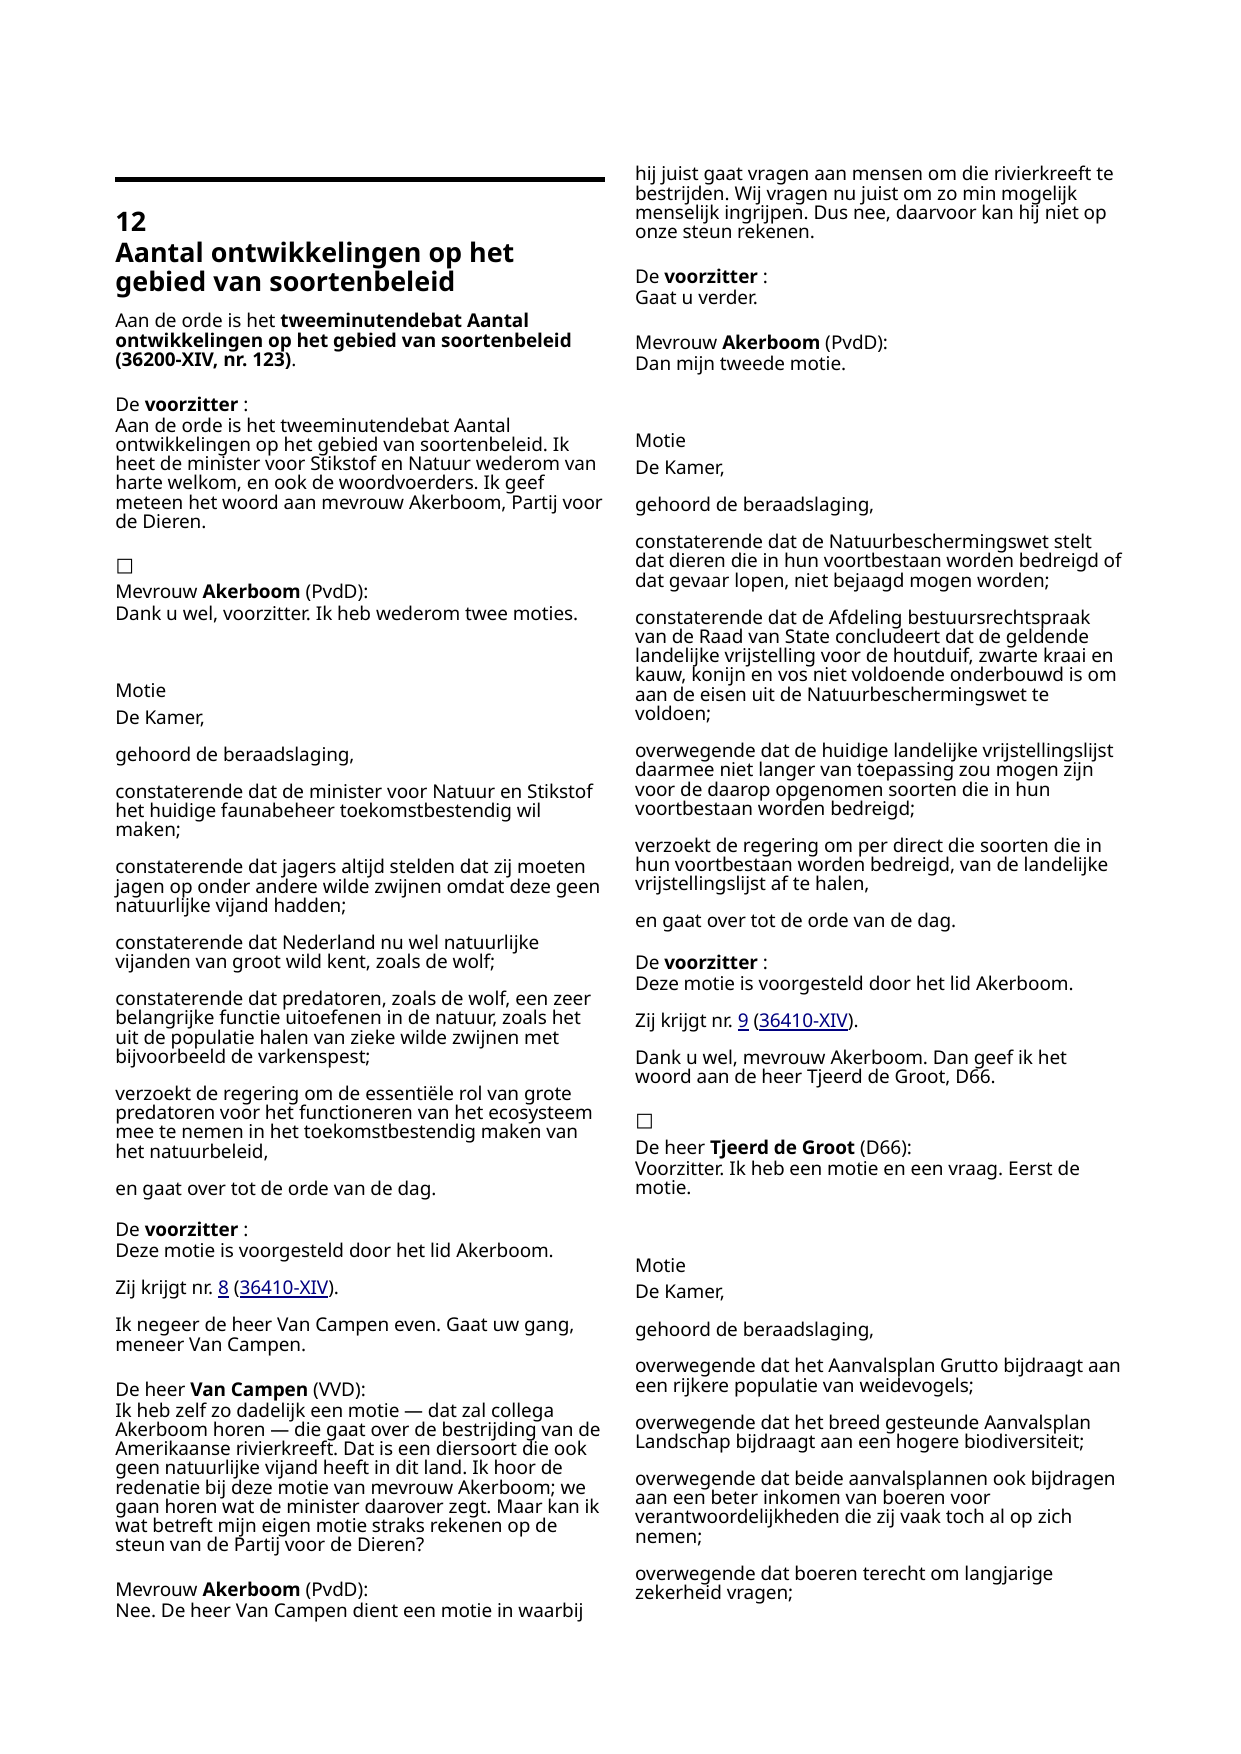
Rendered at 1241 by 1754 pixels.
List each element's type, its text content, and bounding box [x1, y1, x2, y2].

text gehoord de beraadslaging, [635, 1321, 1125, 1340]
text Deze motie is voorgesteld door het lid Akerboom. [115, 1242, 605, 1262]
text 12 [115, 203, 605, 239]
text De voorzitter : [115, 1217, 605, 1242]
text Motie [115, 677, 605, 703]
text ⬜ [635, 1108, 1125, 1134]
text hij juist gaat vragen aan mensen om die rivierkreeft te bestrijden. Wij vragen nu juist om zo min mogelijk menselijk ingrijpen. Dus nee, daarvoor kan hij niet op onze steun rekenen. [635, 165, 1125, 242]
text overwegende dat het breed gesteunde Aanvalsplan Landschap bijdraagt aan een hogere biodiversiteit; [635, 1414, 1125, 1452]
text constaterende dat de minister voor Natuur en Stikstof het huidige faunabeheer toekomstbestendig wil maken; [115, 783, 605, 841]
text constaterende dat Nederland nu wel natuurlijke vijanden van groot wild kent, zoals de wolf; [115, 934, 605, 972]
text De heer Van Campen (VVD): [115, 1376, 605, 1402]
text verzoekt de regering om per direct die soorten die in hun voortbestaan worden bedreigd, van de landelijke vrijstellingslijst af te halen, [635, 837, 1125, 894]
text De voorzitter : [115, 391, 605, 417]
text Aan de orde is het tweeminutendebat Aantal ontwikkelingen op het gebied van soortenbeleid. Ik heet de minister voor Stikstof en Natuur wederom van harte welkom, en ook de woordvoerders. Ik geef meteen het woord aan mevrouw Akerboom, Partij voor de Dieren. [115, 417, 605, 532]
text Dan mijn tweede motie. [635, 355, 1125, 374]
text De Kamer, [635, 459, 1125, 478]
text constaterende dat jagers altijd stelden dat zij moeten jagen op onder andere wilde zwijnen omdat deze geen natuurlijke vijand hadden; [115, 858, 605, 916]
text gehoord de beraadslaging, [115, 746, 605, 765]
text Deze motie is voorgesteld door het lid Akerboom. [635, 975, 1125, 994]
text Aan de orde is het tweeminutendebat Aantal ontwikkelingen op het gebied van soortenbeleid (36200-XIV, nr. 123). [115, 312, 605, 370]
text Aantal ontwikkelingen op het gebied van soortenbeleid [115, 239, 605, 312]
text De voorzitter : [635, 949, 1125, 975]
text overwegende dat boeren terecht om langjarige zekerheid vragen; [635, 1565, 1125, 1603]
text Motie [635, 1252, 1125, 1278]
text Nee. De heer Van Campen dient een motie in waarbij [115, 1602, 605, 1622]
text Zij krijgt nr. 8 (36410-XIV). [115, 1279, 605, 1299]
text De voorzitter : [635, 263, 1125, 289]
text Voorzitter. Ik heb een motie en een vraag. Eerst de motie. [635, 1160, 1125, 1198]
text overwegende dat beide aanvalsplannen ook bijdragen aan een beter inkomen van boeren voor verantwoordelijkheden die zij vaak toch al op zich nemen; [635, 1470, 1125, 1547]
text en gaat over tot de orde van de dag. [635, 912, 1125, 932]
text constaterende dat predatoren, zoals de wolf, een zeer belangrijke functie uitoefenen in de natuur, zoals het uit de populatie halen van zieke wilde zwijnen met bijvoorbeeld de varkenspest; [115, 990, 605, 1067]
text constaterende dat de Natuurbeschermingswet stelt dat dieren die in hun voortbestaan worden bedreigd of dat gevaar lopen, niet bejaagd mogen worden; [635, 533, 1125, 591]
text overwegende dat de huidige landelijke vrijstellingslijst daarmee niet langer van toepassing zou mogen zijn voor de daarop opgenomen soorten die in hun voortbestaan worden bedreigd; [635, 742, 1125, 819]
text Ik negeer de heer Van Campen even. Gaat uw gang, meneer Van Campen. [115, 1316, 605, 1355]
text Ik heb zelf zo dadelijk een motie — dat zal collega Akerboom horen — die gaat over de bestrijding van de Amerikaanse rivierkreeft. Dat is een diersoort die ook geen natuurlijke vijand heeft in dit land. Ik hoor de redenatie bij deze motie van mevrouw Akerboom; we gaan horen wat de minister daarover zegt. Maar kan ik wat betreft mijn eigen motie straks rekenen op de steun van de Partij voor de Dieren? [115, 1402, 605, 1556]
text constaterende dat de Afdeling bestuursrechtspraak van de Raad van State concludeert dat de geldende landelijke vrijstelling voor de houtduif, zwarte kraai en kauw, konijn en vos niet voldoende onderbouwd is om aan de eisen uit de Natuurbeschermingswet te voldoen; [635, 609, 1125, 724]
text en gaat over tot de orde van de dag. [115, 1180, 605, 1199]
text Dank u wel, voorzitter. Ik heb wederom twee moties. [115, 604, 605, 624]
text gehoord de beraadslaging, [635, 496, 1125, 515]
text Mevrouw Akerboom (PvdD): [115, 1577, 605, 1602]
text overwegende dat het Aanvalsplan Grutto bijdraagt aan een rijkere populatie van weidevogels; [635, 1357, 1125, 1396]
text Gaat u verder. [635, 289, 1125, 308]
text De Kamer, [635, 1283, 1125, 1303]
text Mevrouw Akerboom (PvdD): [635, 329, 1125, 355]
text ⬜ [115, 553, 605, 579]
text Zij krijgt nr. 9 (36410-XIV). [635, 1012, 1125, 1031]
text verzoekt de regering om de essentiële rol van grote predatoren voor het functioneren van het ecosysteem mee te nemen in het toekomstbestendig maken van het natuurbeleid, [115, 1085, 605, 1162]
text De Kamer, [115, 709, 605, 728]
text De heer Tjeerd de Groot (D66): [635, 1134, 1125, 1160]
text Motie [635, 427, 1125, 453]
text Dank u wel, mevrouw Akerboom. Dan geef ik het woord aan de heer Tjeerd de Groot, D66. [635, 1049, 1125, 1088]
text Mevrouw Akerboom (PvdD): [115, 579, 605, 604]
